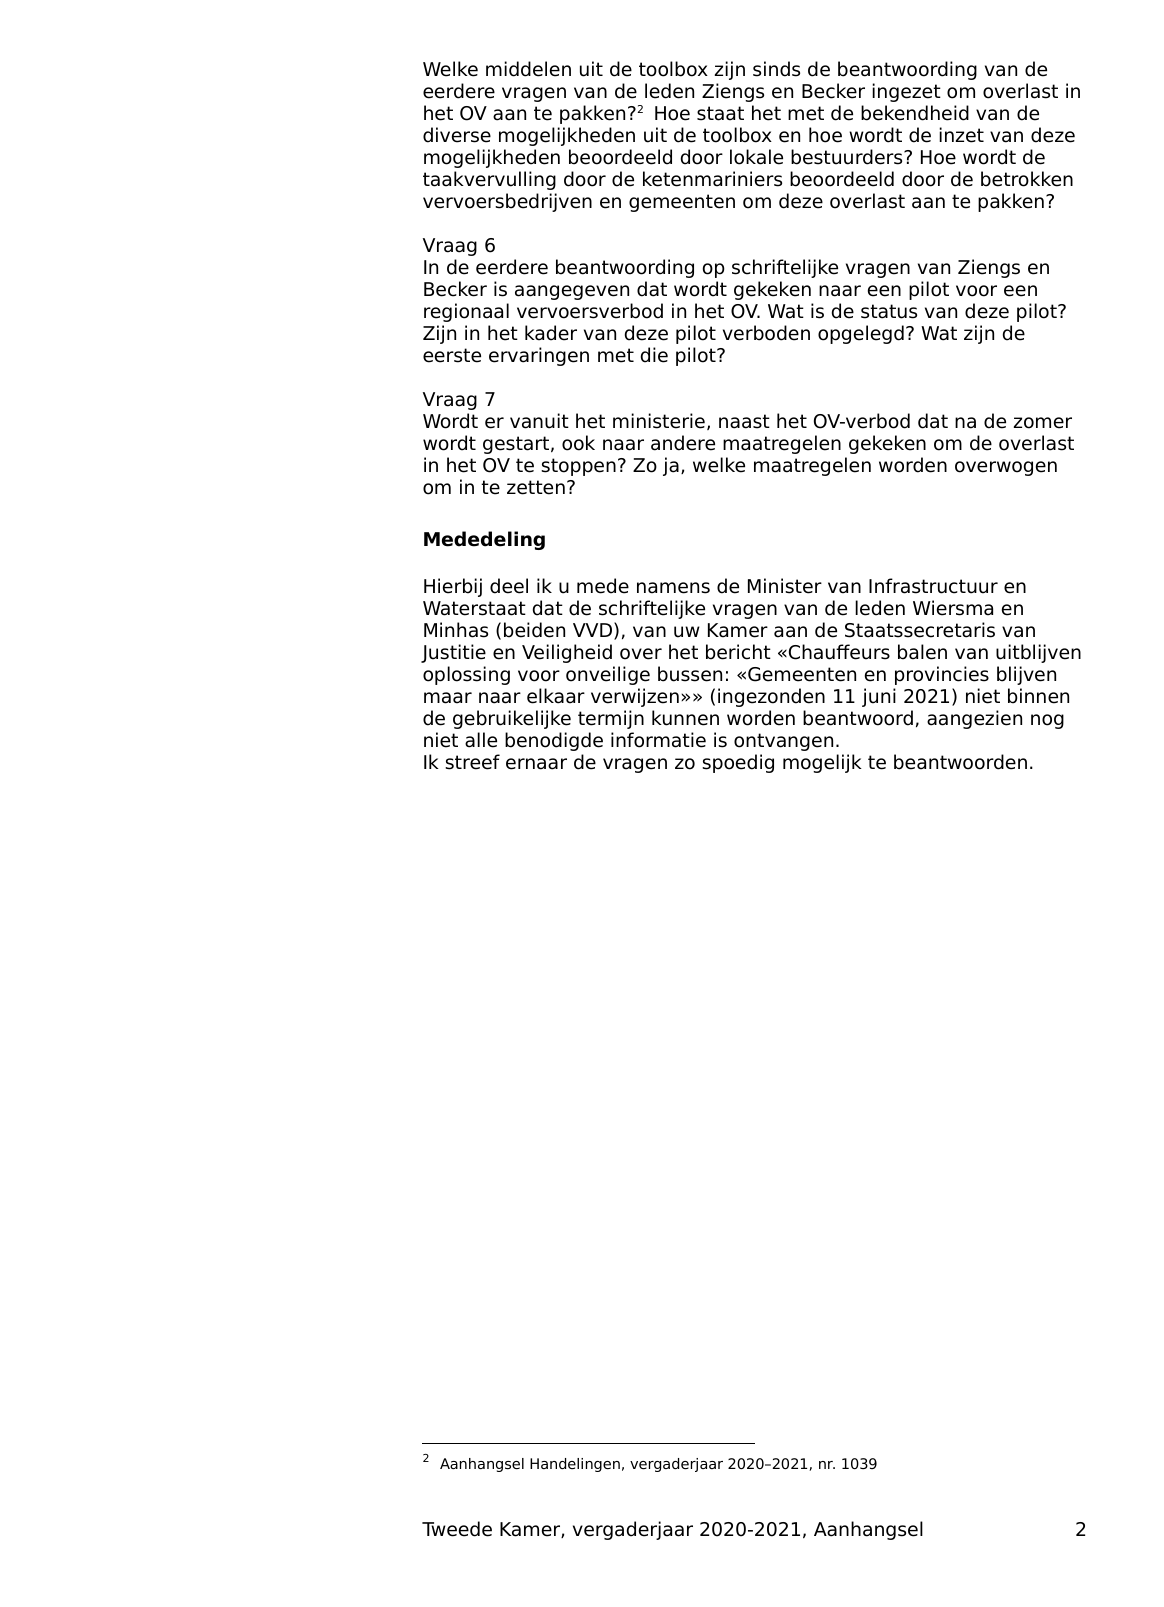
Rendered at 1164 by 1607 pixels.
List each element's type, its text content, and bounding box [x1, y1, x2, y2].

text Wordt er vanuit het ministerie, naast het OV-verbod dat na de zomer wordt gestart, ook naar andere maatregelen gekeken om de overlast in het OV te stoppen? Zo ja, welke maatregelen worden overwogen om in te zetten? [422, 411, 1087, 499]
text In de eerdere beantwoording op schriftelijke vragen van Ziengs en Becker is aangegeven dat wordt gekeken naar een pilot voor een regionaal vervoersverbod in het OV. Wat is de status van deze pilot? Zijn in het kader van deze pilot verboden opgelegd? Wat zijn de eerste ervaringen met die pilot? [422, 257, 1087, 367]
text Aanhangsel Handelingen, vergaderjaar 2020–2021, nr. 1039 [422, 1452, 1087, 1474]
subtitle Mededeling [422, 529, 1087, 551]
text Hierbij deel ik u mede namens de Minister van Infrastructuur en Waterstaat dat de schriftelijke vragen van de leden Wiersma en Minhas (beiden VVD), van uw Kamer aan de Staatssecretaris van Justitie en Veiligheid over het bericht «Chauffeurs balen van uitblijven oplossing voor onveilige bussen: «Gemeenten en provincies blijven maar naar elkaar verwijzen»» (ingezonden 11 juni 2021) niet binnen de gebruikelijke termijn kunnen worden beantwoord, aangezien nog niet alle benodigde informatie is ontvangen. [422, 576, 1087, 752]
text Vraag 7 [422, 389, 1087, 411]
text Vraag 6 [422, 235, 1087, 257]
text Ik streef ernaar de vragen zo spoedig mogelijk te beantwoorden. [422, 752, 1087, 774]
text Welke middelen uit de toolbox zijn sinds de beantwoording van de eerdere vragen van de leden Ziengs en Becker ingezet om overlast in het OV aan te pakken? Hoe staat het met de bekendheid van de diverse mogelijkheden uit de toolbox en hoe wordt de inzet van deze mogelijkheden beoordeeld door lokale bestuurders? Hoe wordt de taakvervulling door de ketenmariniers beoordeeld door de betrokken vervoersbedrijven en gemeenten om deze overlast aan te pakken? [422, 59, 1087, 213]
